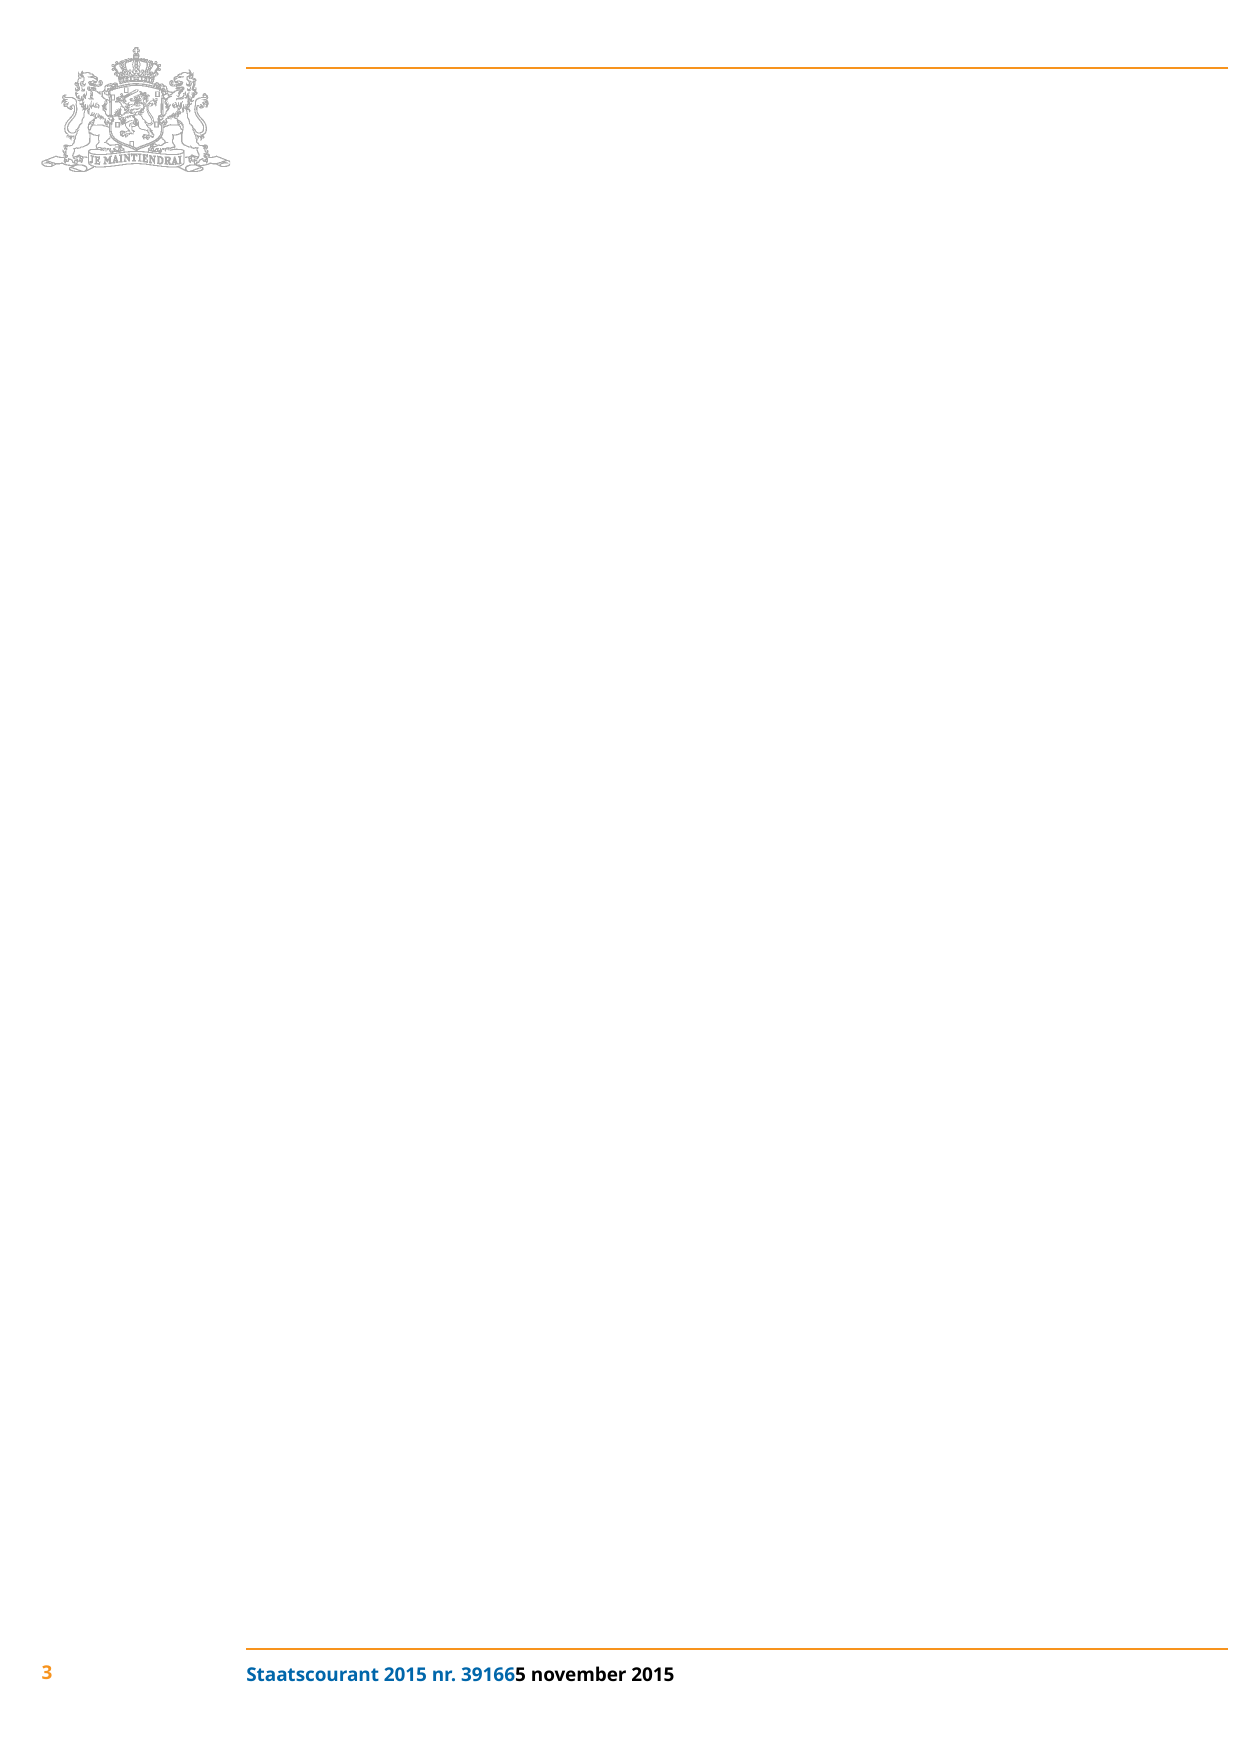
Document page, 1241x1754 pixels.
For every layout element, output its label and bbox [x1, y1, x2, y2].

picture [41, 47, 231, 172]
